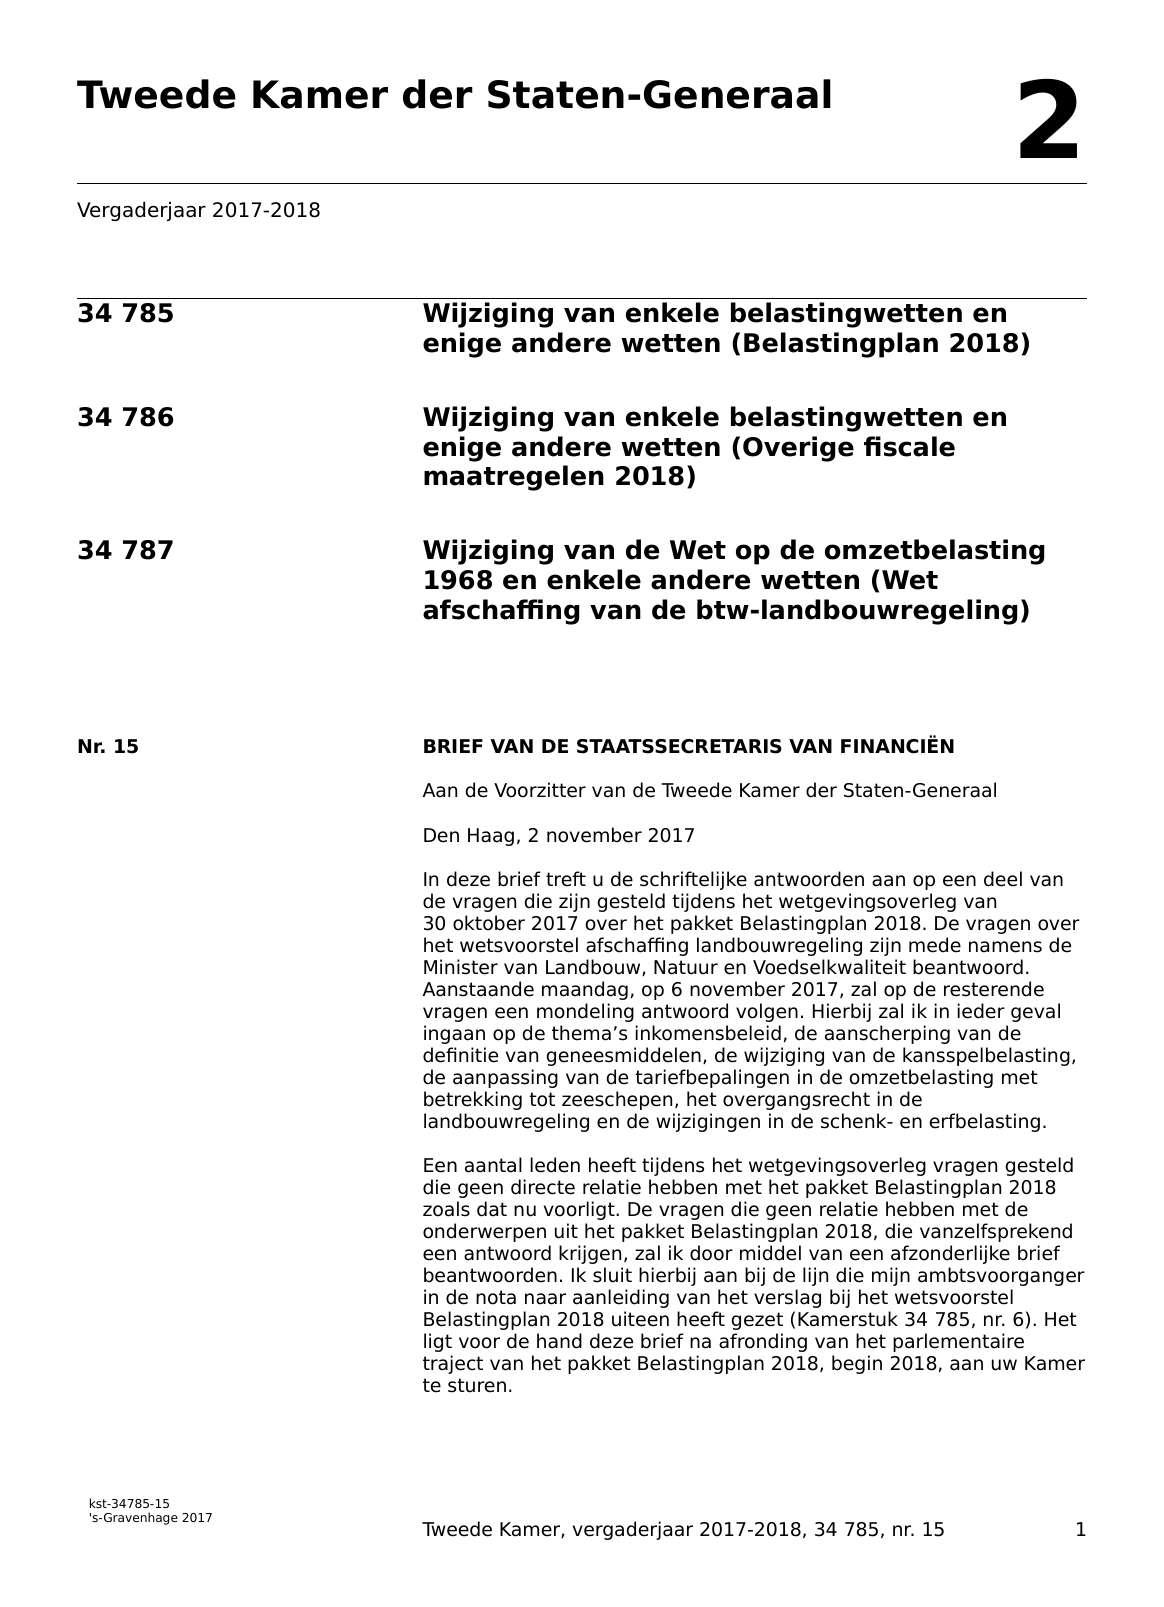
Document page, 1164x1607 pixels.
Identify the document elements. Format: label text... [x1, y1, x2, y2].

subtitle Nr. 15 BRIEF VAN DE STAATSSECRETARIS VAN FINANCIËN [77, 736, 1087, 758]
table_header 2 [886, 59, 1087, 183]
text In deze brief treft u de schriftelijke antwoorden aan op een deel van de vragen die zijn gesteld tijdens het wetgevingsoverleg van 30 oktober 2017 over het pakket Belastingplan 2018. De vragen over het wetsvoorstel afschaffing landbouwregeling zijn mede namens de Minister van Landbouw, Natuur en Voedselkwaliteit beantwoord. Aanstaande maandag, op 6 november 2017, zal op de resterende vragen een mondeling antwoord volgen. Hierbij zal ik in ieder geval ingaan op de thema’s inkomensbeleid, de aanscherping van de definitie van geneesmiddelen, de wijziging van de kansspelbelasting, de aanpassing van de tariefbepalingen in de omzetbelasting met betrekking tot zeeschepen, het overgangsrecht in de landbouwregeling en de wijzigingen in de schenk- en erfbelasting. [422, 869, 1087, 1132]
subtitle 34 785 Wijziging van enkele belastingwetten en enige andere wetten (Belastingplan 2018) [77, 299, 1087, 358]
subtitle 34 787 Wijziging van de Wet op de omzetbelasting 1968 en enkele andere wetten (Wet afschaffing van de btw-landbouwregeling) [77, 536, 1087, 625]
text kst-34785-15 [88, 1497, 323, 1511]
subtitle 34 786 Wijziging van enkele belastingwetten en enige andere wetten (Overige fiscale maatregelen 2018) [77, 403, 1087, 492]
text Den Haag, 2 november 2017 [422, 824, 1087, 847]
text Een aantal leden heeft tijdens het wetgevingsoverleg vragen gesteld die geen directe relatie hebben met het pakket Belastingplan 2018 zoals dat nu voorligt. De vragen die geen relatie hebben met de onderwerpen uit het pakket Belastingplan 2018, die vanzelfsprekend een antwoord krijgen, zal ik door middel van een afzonderlijke brief beantwoorden. Ik sluit hierbij aan bij de lijn die mijn ambtsvoorganger in de nota naar aanleiding van het verslag bij het wetsvoorstel Belastingplan 2018 uiteen heeft gezet (Kamerstuk 34 785, nr. 6). Het ligt voor de hand deze brief na afronding van het parlementaire traject van het pakket Belastingplan 2018, begin 2018, aan uw Kamer te sturen. [422, 1155, 1087, 1396]
text Aan de Voorzitter van de Tweede Kamer der Staten-Generaal [422, 780, 1087, 802]
table_header Tweede Kamer der Staten-Generaal [77, 59, 886, 183]
table_cell Vergaderjaar 2017-2018 [77, 184, 1087, 298]
text 's-Gravenhage 2017 [88, 1511, 323, 1525]
